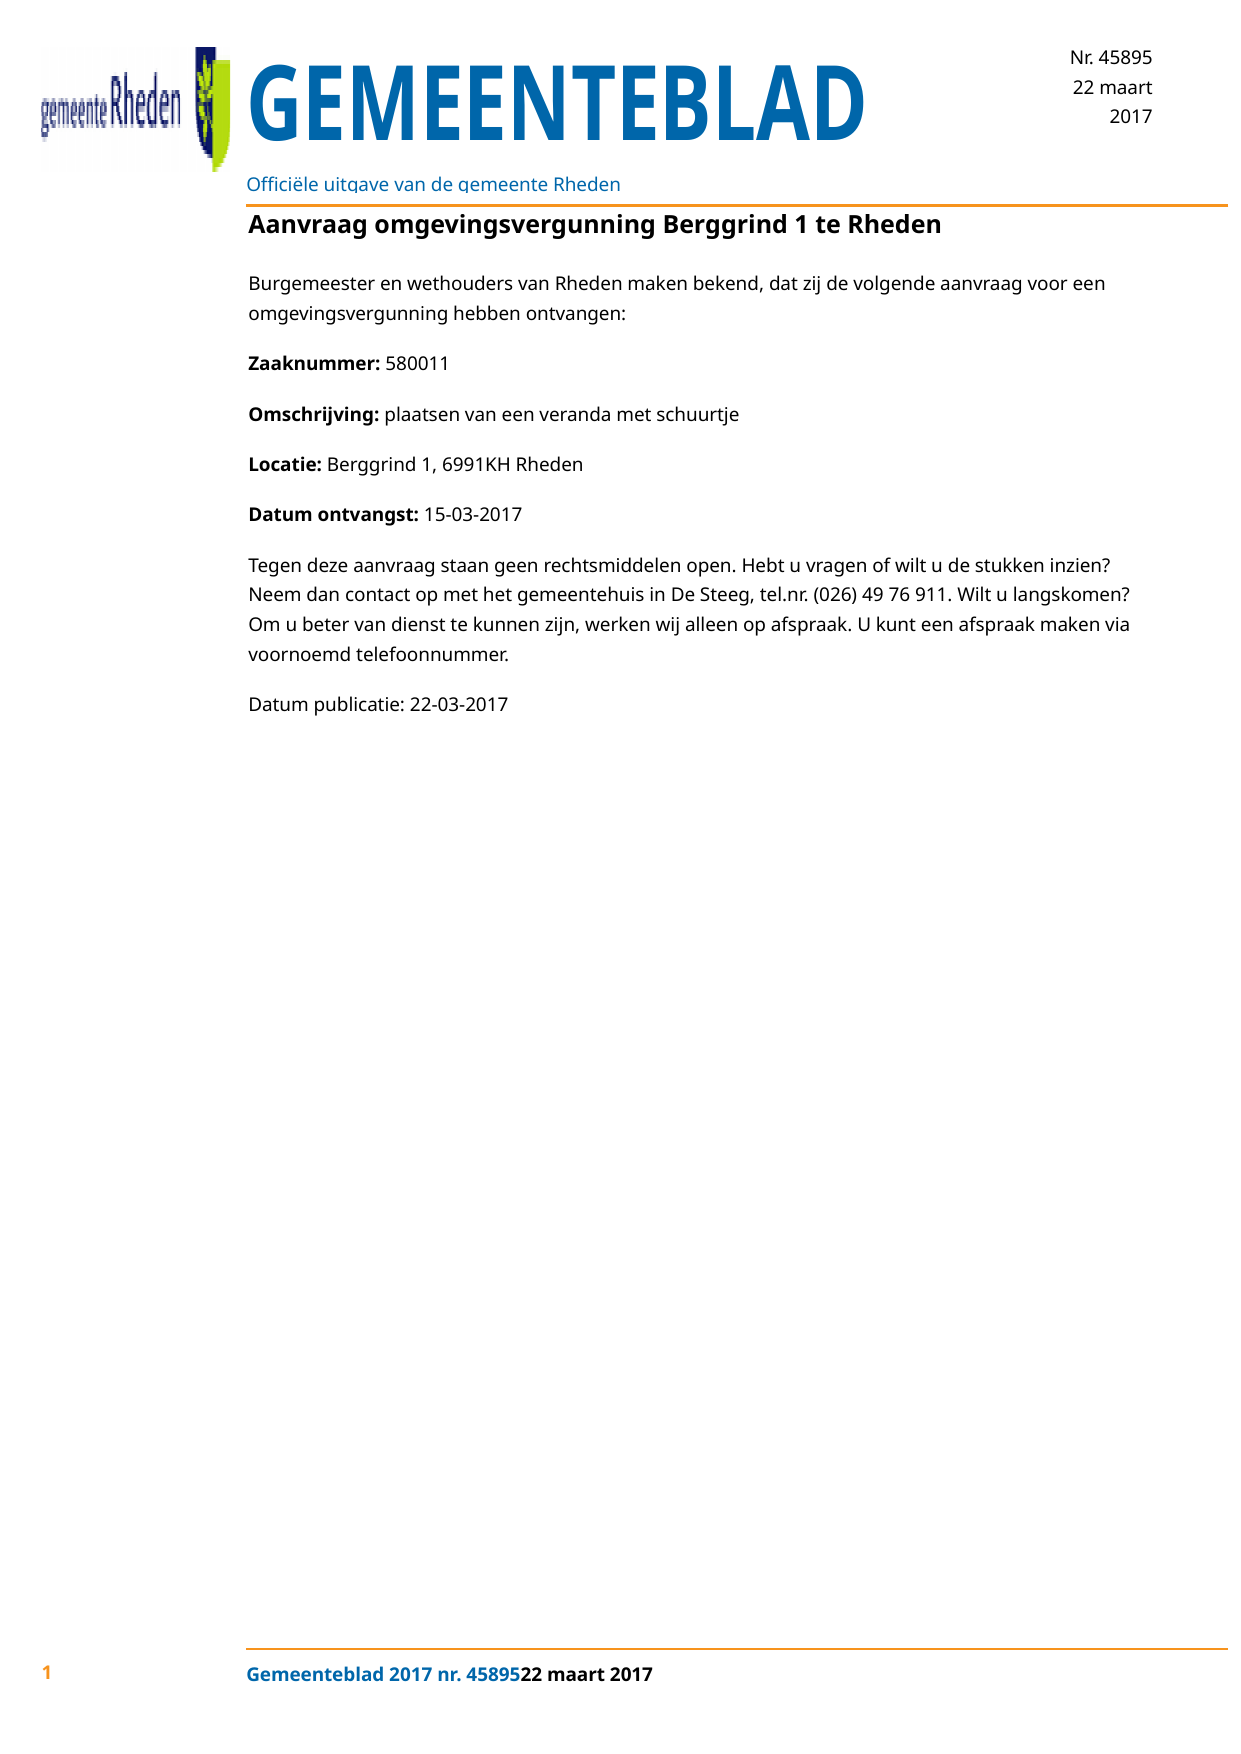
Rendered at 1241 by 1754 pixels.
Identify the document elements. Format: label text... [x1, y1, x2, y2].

text Tegen deze aanvraag staan geen rechtsmiddelen open. Hebt u vragen of wilt u de stukken inzien? Neem dan contact op met het gemeentehuis in De Steeg, tel.nr. (026) 49 76 911. Wilt u langskomen? Om u beter van dienst te kunnen zijn, werken wij alleen op afspraak. U kunt een afspraak maken via voornoemd telefoonnummer. [248, 552, 1152, 666]
text Burgemeester en wethouders van Rheden maken bekend, dat zij de volgende aanvraag voor een omgevingsvergunning hebben ontvangen: [248, 270, 1152, 326]
text Datum ontvangst: 15-03-2017 [248, 502, 1152, 527]
text Locatie: Berggrind 1, 6991KH Rheden [248, 451, 1152, 477]
text Zaaknummer: 580011 [248, 350, 1152, 376]
text Datum publicatie: 22-03-2017 [248, 691, 1152, 717]
text Omschrijving: plaatsen van een veranda met schuurtje [248, 401, 1152, 426]
text Aanvraag omgevingsvergunning Berggrind 1 te Rheden [248, 207, 1152, 241]
picture [41, 47, 231, 172]
